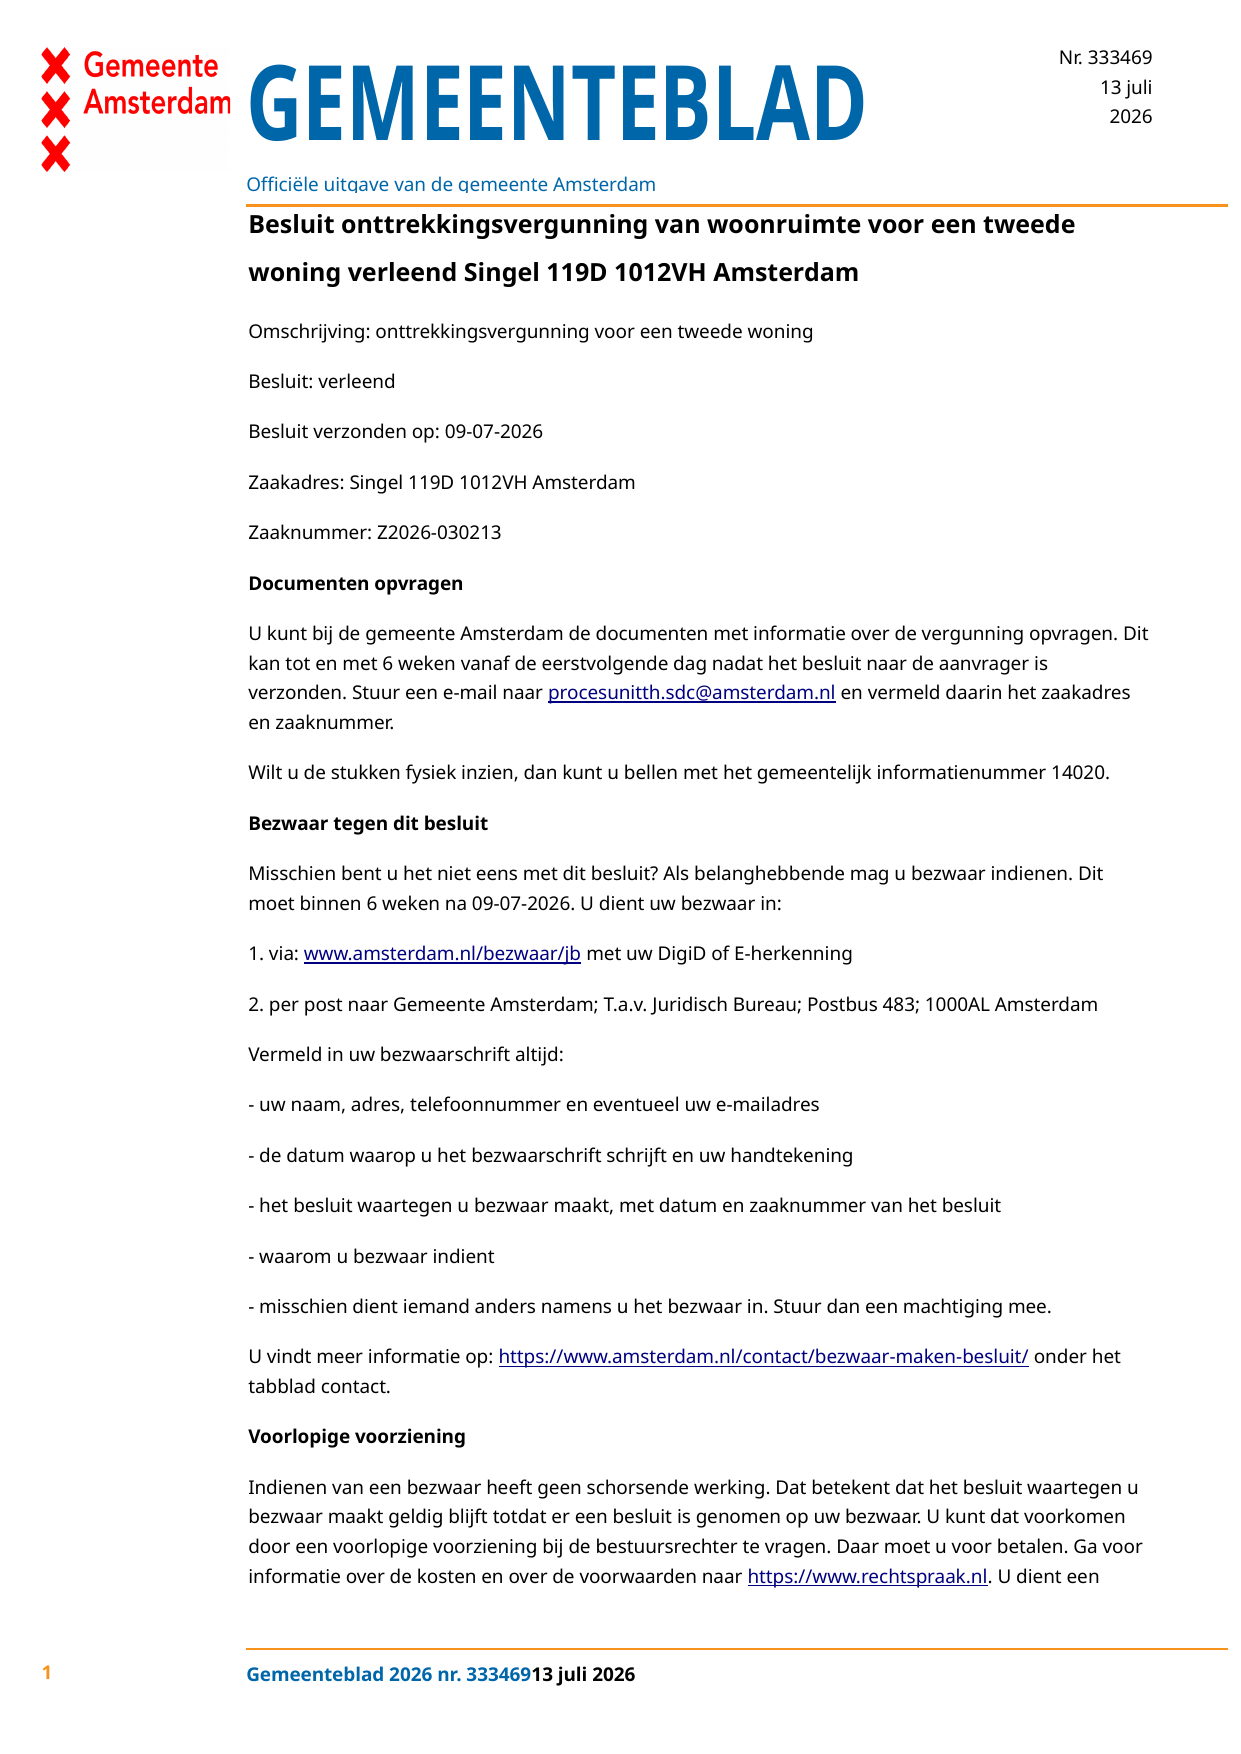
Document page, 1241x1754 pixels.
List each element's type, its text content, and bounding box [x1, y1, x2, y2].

text - de datum waarop u het bezwaarschrift schrijft en uw handtekening [248, 1142, 1152, 1168]
text - uw naam, adres, telefoonnummer en eventueel uw e-mailadres [248, 1092, 1152, 1117]
text Besluit onttrekkingsvergunning van woonruimte voor een tweede woning verleend Singel 119D 1012VH Amsterdam [248, 207, 1152, 288]
text - waarom u bezwaar indient [248, 1243, 1152, 1269]
text 1. via: www.amsterdam.nl/bezwaar/jb met uw DigiD of E-herkenning [248, 940, 1152, 966]
text Wilt u de stukken fysiek inzien, dan kunt u bellen met het gemeentelijk informatienummer 14020. [248, 759, 1152, 785]
text Zaakadres: Singel 119D 1012VH Amsterdam [248, 469, 1152, 495]
text Indienen van een bezwaar heeft geen schorsende werking. Dat betekent dat het besluit waartegen u bezwaar maakt geldig blijft totdat er een besluit is genomen op uw bezwaar. U kunt dat voorkomen door een voorlopige voorziening bij de bestuursrechter te vragen. Daar moet u voor betalen. Ga voor informatie over de kosten en over de voorwaarden naar https://www.rechtspraak.nl. U dient een [248, 1474, 1152, 1589]
text Documenten opvragen [248, 570, 1152, 596]
text U vindt meer informatie op: https://www.amsterdam.nl/contact/bezwaar-maken-besluit/ onder het tabblad contact. [248, 1344, 1152, 1399]
text U kunt bij de gemeente Amsterdam de documenten met informatie over de vergunning opvragen. Dit kan tot en met 6 weken vanaf de eerstvolgende dag nadat het besluit naar de aanvrager is verzonden. Stuur een e-mail naar procesunitth.sdc@amsterdam.nl en vermeld daarin het zaakadres en zaaknummer. [248, 620, 1152, 735]
text Vermeld in uw bezwaarschrift altijd: [248, 1041, 1152, 1067]
text Besluit: verleend [248, 368, 1152, 394]
text Misschien bent u het niet eens met dit besluit? Als belanghebbende mag u bezwaar indienen. Dit moet binnen 6 weken na 09-07-2026. U dient uw bezwaar in: [248, 860, 1152, 916]
text - het besluit waartegen u bezwaar maakt, met datum en zaaknummer van het besluit [248, 1192, 1152, 1218]
text Bezwaar tegen dit besluit [248, 810, 1152, 836]
text Besluit verzonden op: 09-07-2026 [248, 419, 1152, 444]
text Omschrijving: onttrekkingsvergunning voor een tweede woning [248, 318, 1152, 344]
text Zaaknummer: Z2026-030213 [248, 519, 1152, 545]
text 2. per post naar Gemeente Amsterdam; T.a.v. Juridisch Bureau; Postbus 483; 1000AL Amsterdam [248, 991, 1152, 1017]
text - misschien dient iemand anders namens u het bezwaar in. Stuur dan een machtiging mee. [248, 1293, 1152, 1319]
text Voorlopige voorziening [248, 1424, 1152, 1449]
picture [41, 47, 231, 172]
